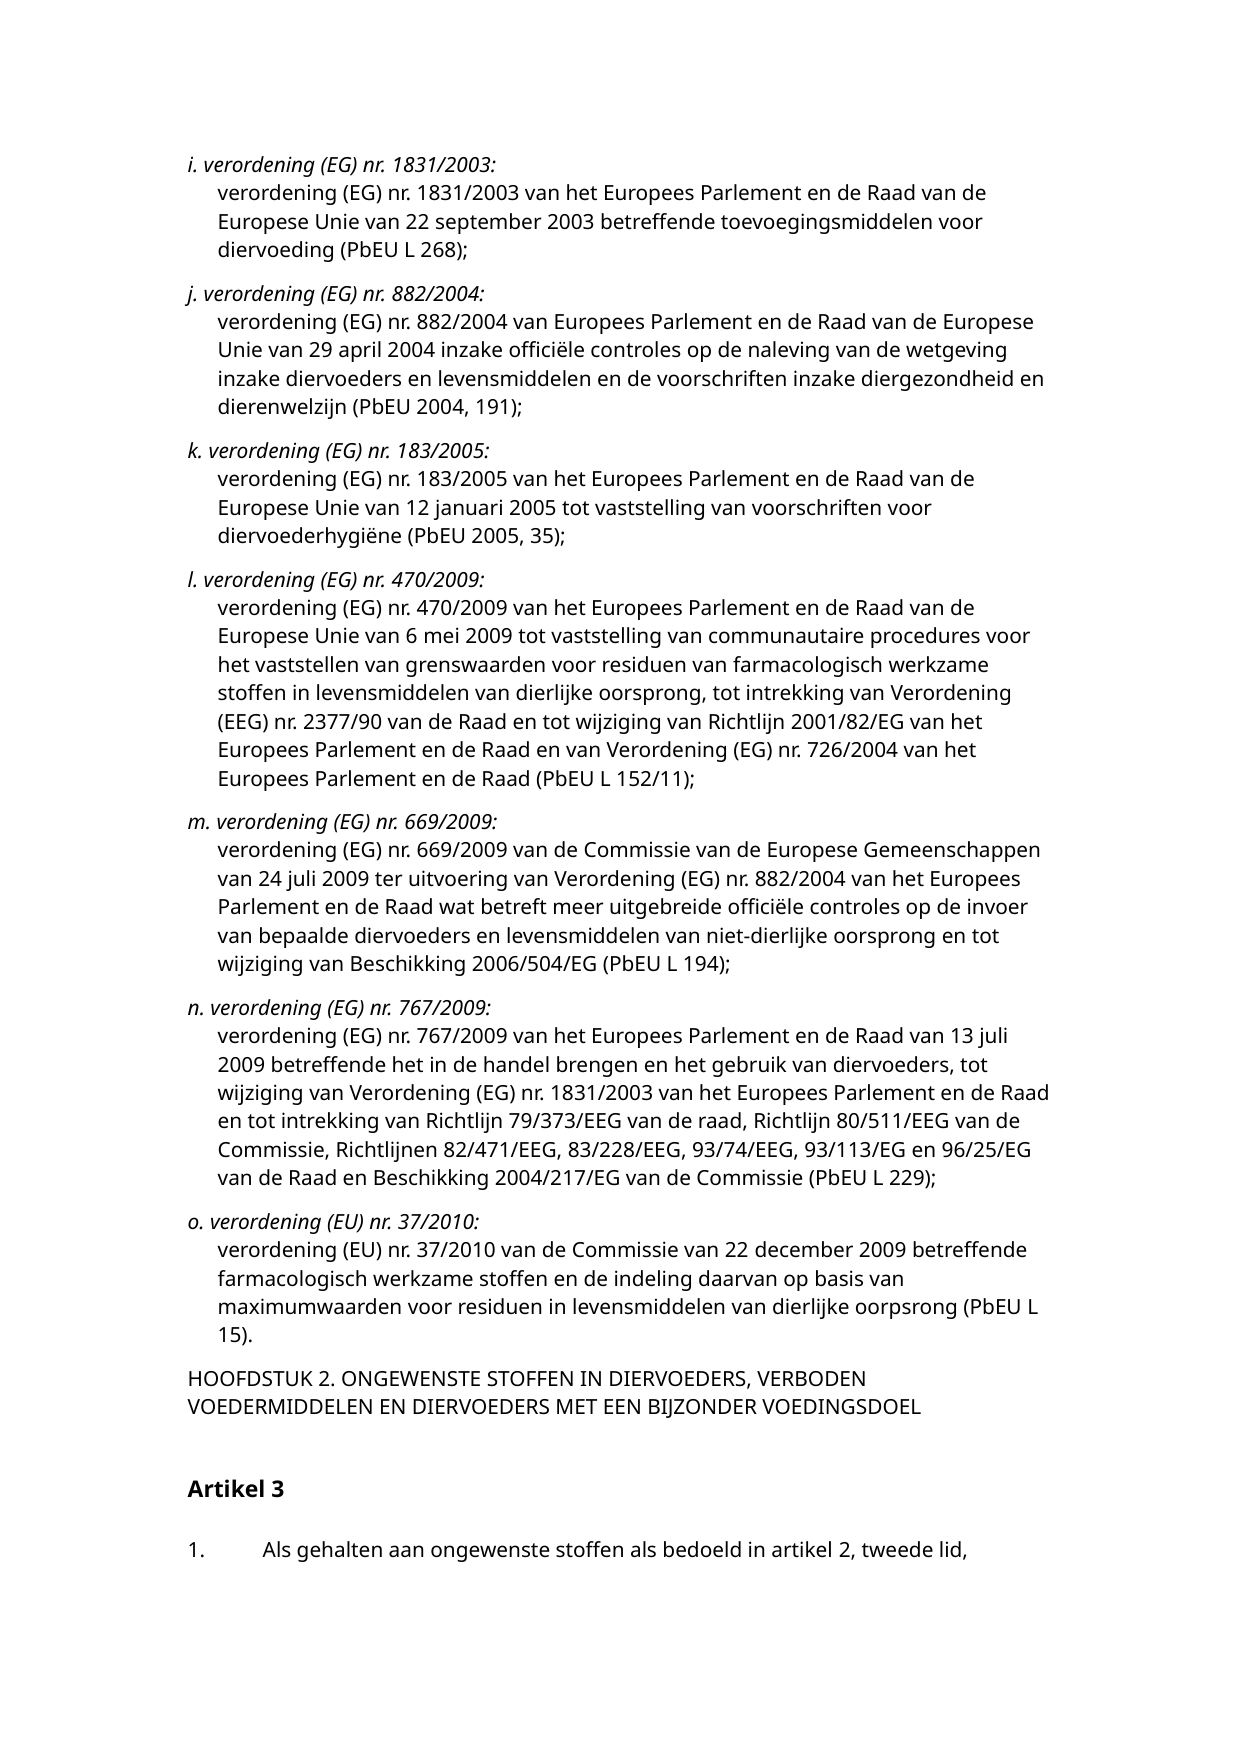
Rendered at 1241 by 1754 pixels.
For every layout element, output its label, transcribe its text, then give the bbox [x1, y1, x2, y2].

text i. verordening (EG) nr. 1831/2003: [187, 150, 1053, 178]
list Als gehalten aan ongewenste stoffen als bedoeld in artikel 2, tweede lid, [187, 1535, 1053, 1563]
text m. verordening (EG) nr. 669/2009: [187, 807, 1053, 836]
text o. verordening (EU) nr. 37/2010: [187, 1207, 1053, 1235]
subtitle HOOFDSTUK 2. ONGEWENSTE STOFFEN IN DIERVOEDERS, VERBODEN VOEDERMIDDELEN EN DIERVOEDERS MET EEN BIJZONDER VOEDINGSDOEL [187, 1364, 1053, 1421]
text j. verordening (EG) nr. 882/2004: [187, 279, 1053, 307]
text k. verordening (EG) nr. 183/2005: [187, 436, 1053, 464]
text l. verordening (EG) nr. 470/2009: [187, 565, 1053, 593]
text verordening (EU) nr. 37/2010 van de Commissie van 22 december 2009 betreffende farmacologisch werkzame stoffen en de indeling daarvan op basis van maximumwaarden voor residuen in levensmiddelen van dierlijke oorpsrong (PbEU L 15). [217, 1235, 1053, 1349]
text verordening (EG) nr. 882/2004 van Europees Parlement en de Raad van de Europese Unie van 29 april 2004 inzake officiële controles op de naleving van de wetgeving inzake diervoeders en levensmiddelen en de voorschriften inzake diergezondheid en dierenwelzijn (PbEU 2004, 191); [217, 307, 1053, 421]
text verordening (EG) nr. 669/2009 van de Commissie van de Europese Gemeenschappen van 24 juli 2009 ter uitvoering van Verordening (EG) nr. 882/2004 van het Europees Parlement en de Raad wat betreft meer uitgebreide officiële controles op de invoer van bepaalde diervoeders en levensmiddelen van niet-dierlijke oorsprong en tot wijziging van Beschikking 2006/504/EG (PbEU L 194); [217, 836, 1053, 978]
text verordening (EG) nr. 470/2009 van het Europees Parlement en de Raad van de Europese Unie van 6 mei 2009 tot vaststelling van communautaire procedures voor het vaststellen van grenswaarden voor residuen van farmacologisch werkzame stoffen in levensmiddelen van dierlijke oorsprong, tot intrekking van Verordening (EEG) nr. 2377/90 van de Raad en tot wijziging van Richtlijn 2001/82/EG van het Europees Parlement en de Raad en van Verordening (EG) nr. 726/2004 van het Europees Parlement en de Raad (PbEU L 152/11); [217, 593, 1053, 792]
text n. verordening (EG) nr. 767/2009: [187, 993, 1053, 1021]
text verordening (EG) nr. 1831/2003 van het Europees Parlement en de Raad van de Europese Unie van 22 september 2003 betreffende toevoegingsmiddelen voor diervoeding (PbEU L 268); [217, 178, 1053, 264]
subtitle Artikel 3 [187, 1473, 1053, 1505]
text verordening (EG) nr. 183/2005 van het Europees Parlement en de Raad van de Europese Unie van 12 januari 2005 tot vaststelling van voorschriften voor diervoederhygiëne (PbEU 2005, 35); [217, 464, 1053, 550]
text verordening (EG) nr. 767/2009 van het Europees Parlement en de Raad van 13 juli 2009 betreffende het in de handel brengen en het gebruik van diervoeders, tot wijziging van Verordening (EG) nr. 1831/2003 van het Europees Parlement en de Raad en tot intrekking van Richtlijn 79/373/EEG van de raad, Richtlijn 80/511/EEG van de Commissie, Richtlijnen 82/471/EEG, 83/228/EEG, 93/74/EEG, 93/113/EG en 96/25/EG van de Raad en Beschikking 2004/217/EG van de Commissie (PbEU L 229); [217, 1021, 1053, 1192]
